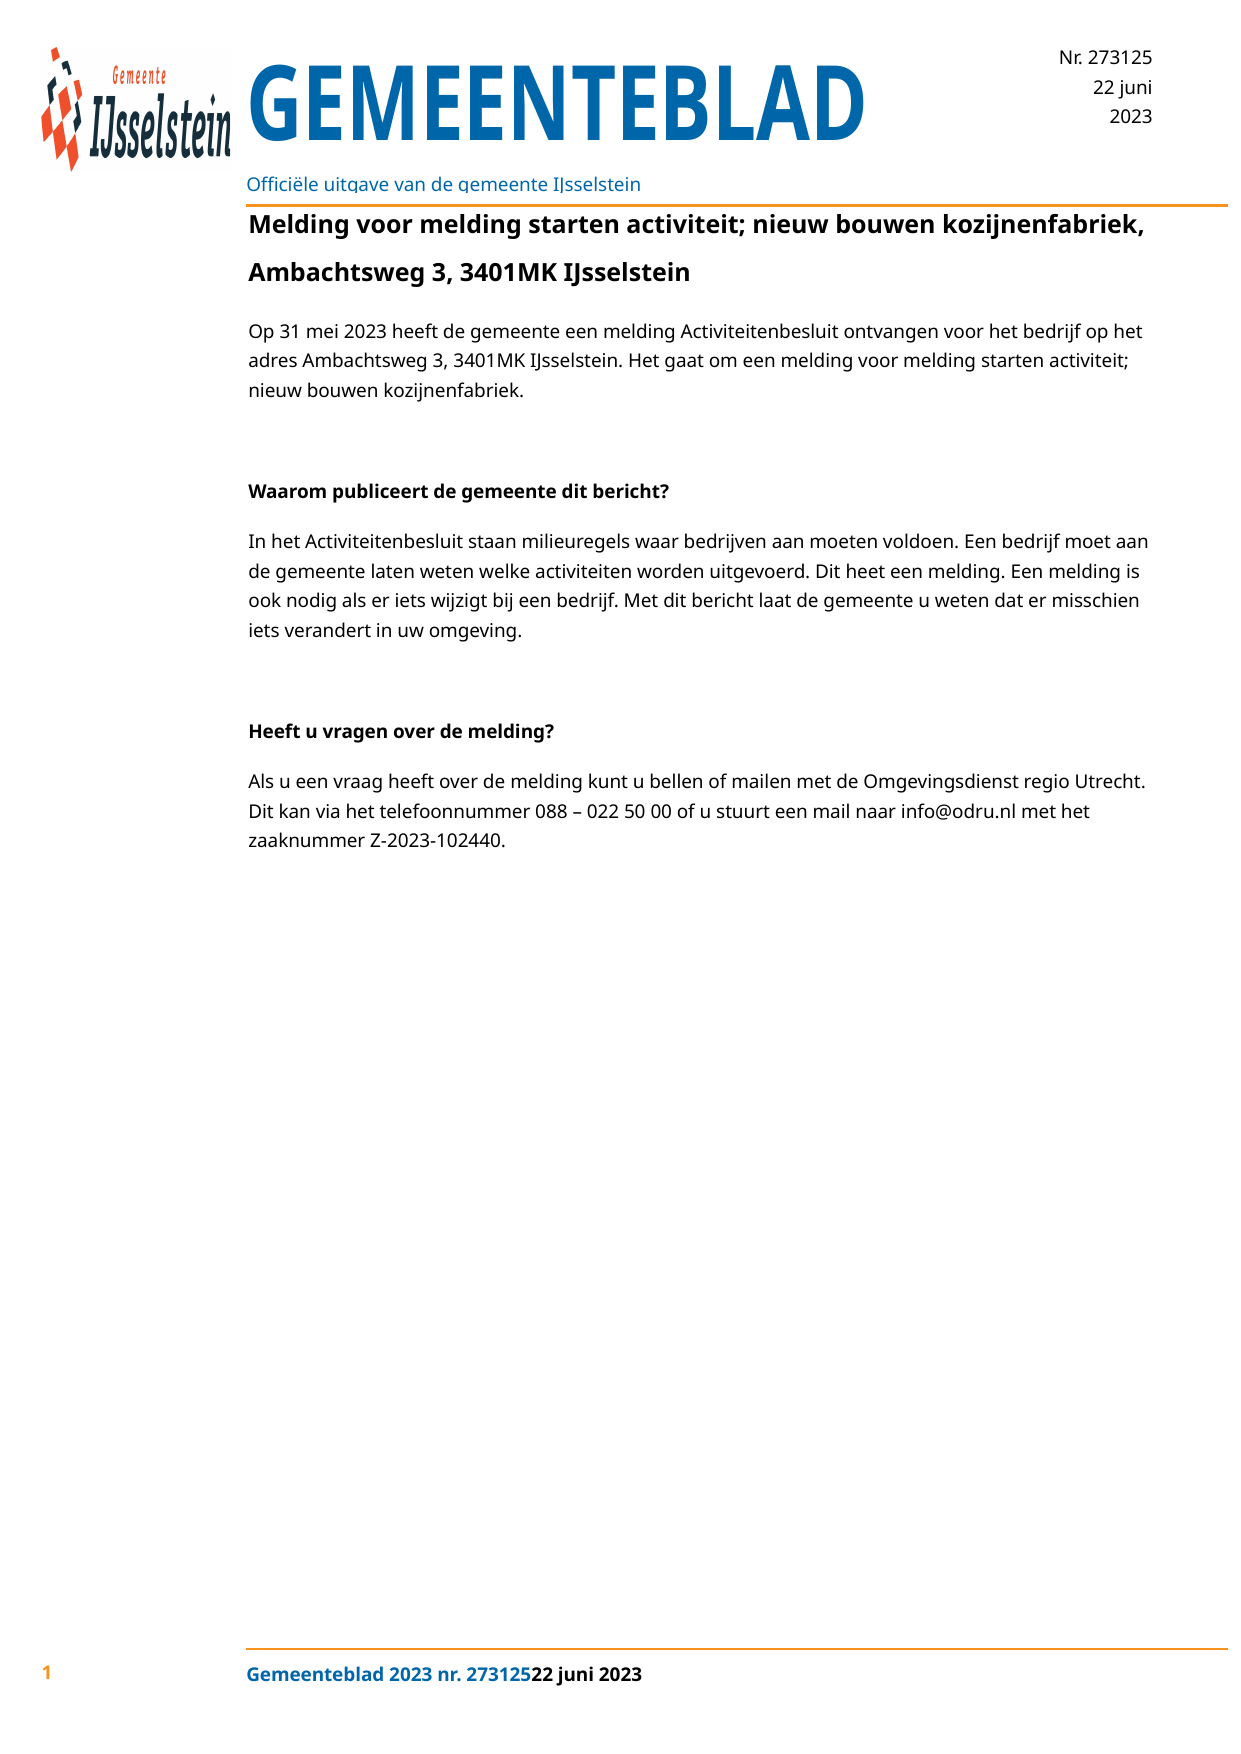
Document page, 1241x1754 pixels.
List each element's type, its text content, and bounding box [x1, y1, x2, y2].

text Melding voor melding starten activiteit; nieuw bouwen kozijnenfabriek, Ambachtsweg 3, 3401MK IJsselstein [248, 207, 1152, 288]
picture [41, 47, 231, 172]
text Op 31 mei 2023 heeft de gemeente een melding Activiteitenbesluit ontvangen voor het bedrijf op het adres Ambachtsweg 3, 3401MK IJsselstein. Het gaat om een melding voor melding starten activiteit; nieuw bouwen kozijnenfabriek. [248, 318, 1152, 403]
text Heeft u vragen over de melding? [248, 718, 1152, 744]
text In het Activiteitenbesluit staan milieuregels waar bedrijven aan moeten voldoen. Een bedrijf moet aan de gemeente laten weten welke activiteiten worden uitgevoerd. Dit heet een melding. Een melding is ook nodig als er iets wijzigt bij een bedrijf. Met dit bericht laat de gemeente u weten dat er misschien iets verandert in uw omgeving. [248, 528, 1152, 643]
text Waarom publiceert de gemeente dit bericht? [248, 478, 1152, 504]
text Als u een vraag heeft over de melding kunt u bellen of mailen met de Omgevingsdienst regio Utrecht. Dit kan via het telefoonnummer 088 – 022 50 00 of u stuurt een mail naar info@odru.nl met het zaaknummer Z-2023-102440. [248, 768, 1152, 853]
